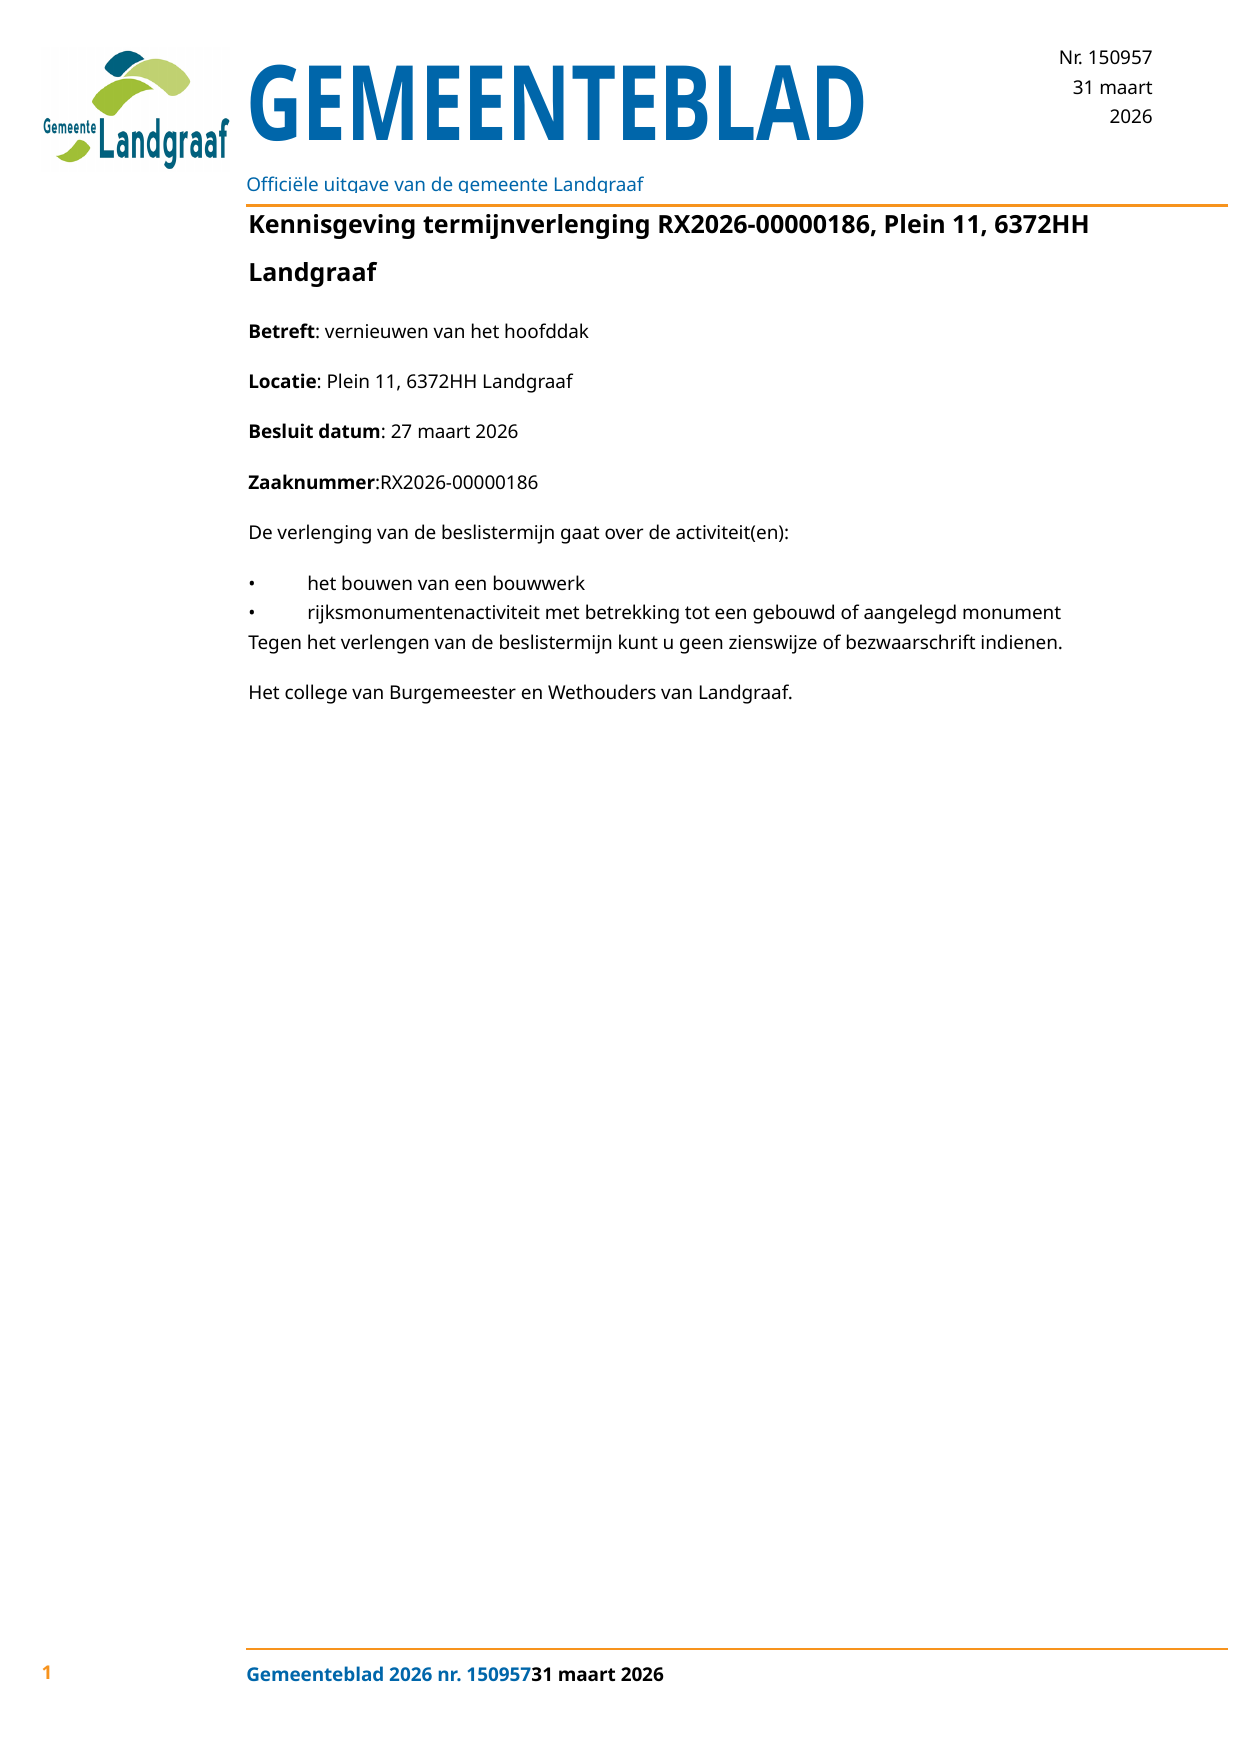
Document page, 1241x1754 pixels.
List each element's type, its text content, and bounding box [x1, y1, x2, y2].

picture [41, 47, 231, 172]
text Tegen het verlengen van de beslistermijn kunt u geen zienswijze of bezwaarschrift indienen. [248, 629, 1152, 655]
text De verlenging van de beslistermijn gaat over de activiteit(en): [248, 519, 1152, 545]
list het bouwen van een bouwwerk [248, 570, 1152, 596]
text Locatie: Plein 11, 6372HH Landgraaf [248, 368, 1152, 394]
text Het college van Burgemeester en Wethouders van Landgraaf. [248, 679, 1152, 705]
list rijksmonumentenactiviteit met betrekking tot een gebouwd of aangelegd monument [248, 599, 1152, 625]
text Besluit datum: 27 maart 2026 [248, 419, 1152, 444]
text Zaaknummer:RX2026-00000186 [248, 469, 1152, 495]
text Kennisgeving termijnverlenging RX2026-00000186, Plein 11, 6372HH Landgraaf [248, 207, 1152, 288]
text Betreft: vernieuwen van het hoofddak [248, 318, 1152, 344]
